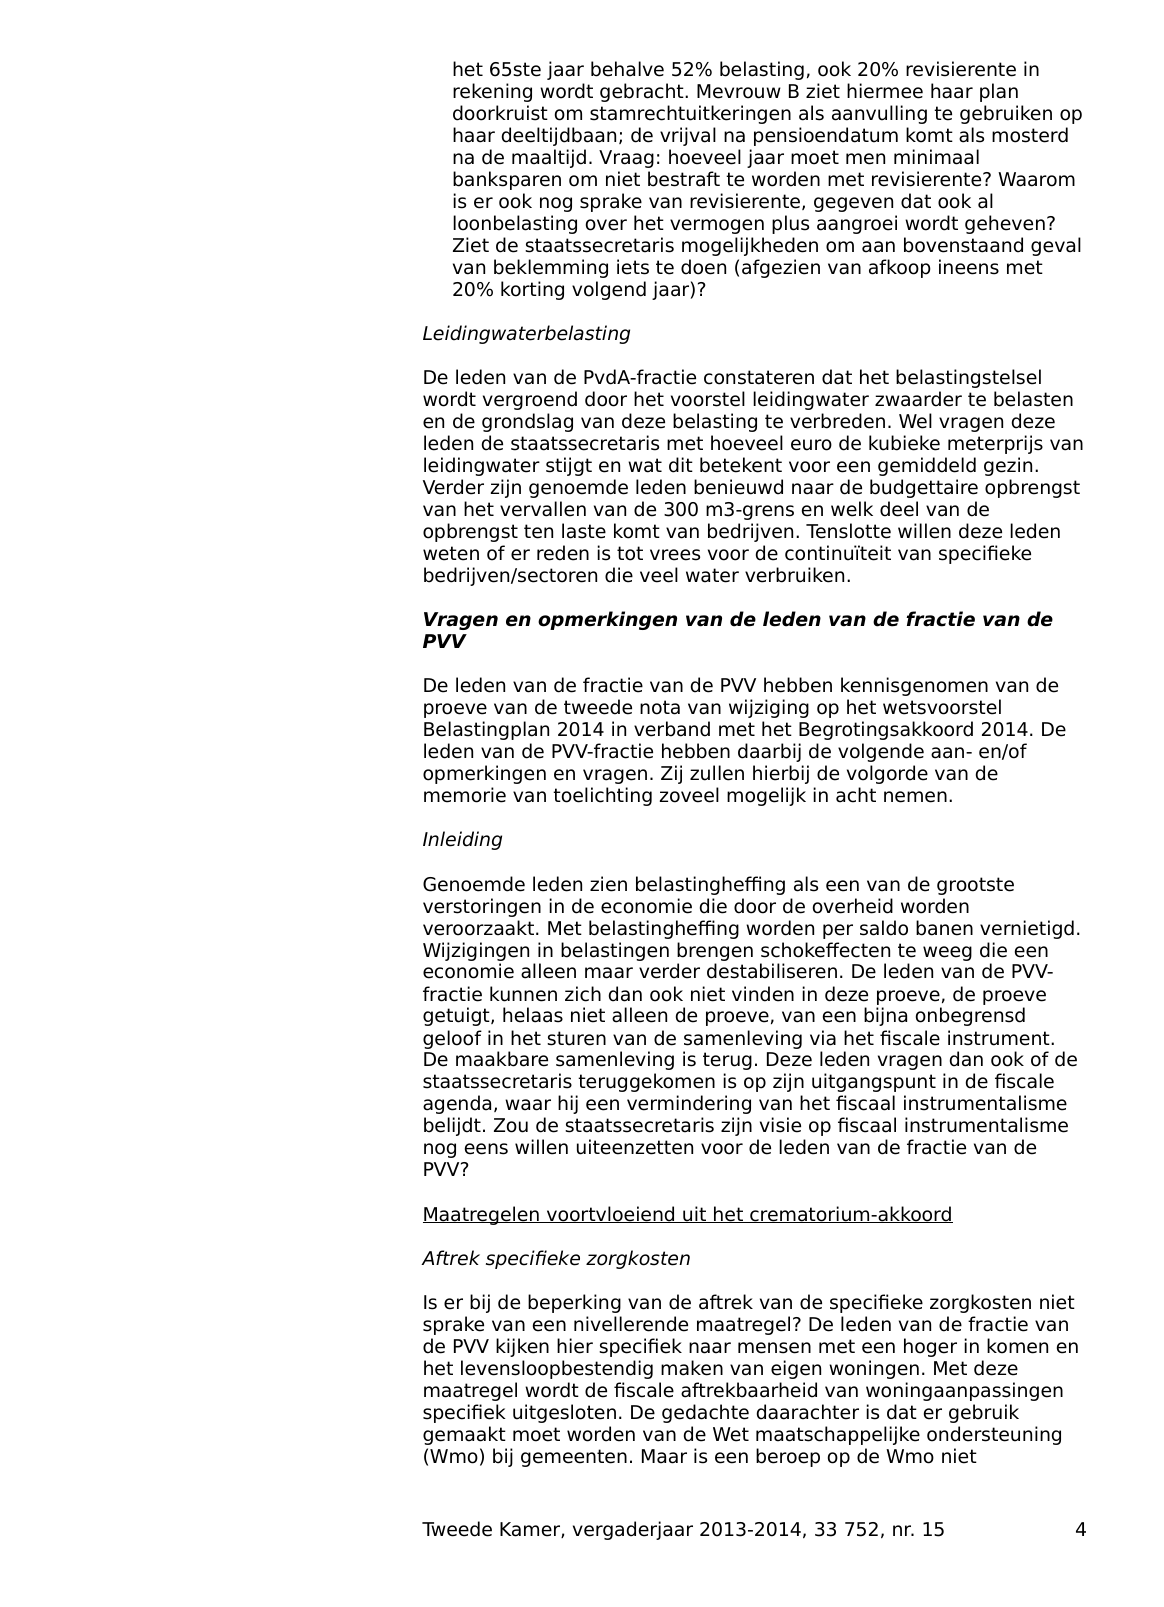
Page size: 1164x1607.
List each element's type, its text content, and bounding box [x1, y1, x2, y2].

subtitle Maatregelen voortvloeiend uit het crematorium-akkoord [422, 1203, 1087, 1225]
subtitle Aftrek specifieke zorgkosten [422, 1248, 1087, 1269]
text Genoemde leden zien belastingheffing als een van de grootste verstoringen in de economie die door de overheid worden veroorzaakt. Met belastingheffing worden per saldo banen vernietigd. Wijzigingen in belastingen brengen schokeffecten te weeg die een economie alleen maar verder destabiliseren. De leden van de PVV-fractie kunnen zich dan ook niet vinden in deze proeve, de proeve getuigt, helaas niet alleen de proeve, van een bijna onbegrensd geloof in het sturen van de samenleving via het fiscale instrument. De maakbare samenleving is terug. Deze leden vragen dan ook of de staatssecretaris teruggekomen is op zijn uitgangspunt in de fiscale agenda, waar hij een vermindering van het fiscaal instrumentalisme belijdt. Zou de staatssecretaris zijn visie op fiscaal instrumentalisme nog eens willen uiteenzetten voor de leden van de fractie van de PVV? [422, 873, 1087, 1181]
text De leden van de PvdA-fractie constateren dat het belastingstelsel wordt vergroend door het voorstel leidingwater zwaarder te belasten en de grondslag van deze belasting te verbreden. Wel vragen deze leden de staatssecretaris met hoeveel euro de kubieke meterprijs van leidingwater stijgt en wat dit betekent voor een gemiddeld gezin. Verder zijn genoemde leden benieuwd naar de budgettaire opbrengst van het vervallen van de 300 m3-grens en welk deel van de opbrengst ten laste komt van bedrijven. Tenslotte willen deze leden weten of er reden is tot vrees voor de continuïteit van specifieke bedrijven/sectoren die veel water verbruiken. [422, 367, 1087, 587]
subtitle Leidingwaterbelasting [422, 323, 1087, 345]
subtitle Inleiding [422, 829, 1087, 851]
text De leden van de fractie van de PVV hebben kennisgenomen van de proeve van de tweede nota van wijziging op het wetsvoorstel Belastingplan 2014 in verband met het Begrotingsakkoord 2014. De leden van de PVV-fractie hebben daarbij de volgende aan- en/of opmerkingen en vragen. Zij zullen hierbij de volgorde van de memorie van toelichting zoveel mogelijk in acht nemen. [422, 675, 1087, 807]
subtitle Vragen en opmerkingen van de leden van de fractie van de PVV [422, 609, 1087, 653]
text het 65ste jaar behalve 52% belasting, ook 20% revisierente in rekening wordt gebracht. Mevrouw B ziet hiermee haar plan doorkruist om stamrechtuitkeringen als aanvulling te gebruiken op haar deeltijdbaan; de vrijval na pensioendatum komt als mosterd na de maaltijd. Vraag: hoeveel jaar moet men minimaal banksparen om niet bestraft te worden met revisierente? Waarom is er ook nog sprake van revisierente, gegeven dat ook al loonbelasting over het vermogen plus aangroei wordt geheven? Ziet de staatssecretaris mogelijkheden om aan bovenstaand geval van beklemming iets te doen (afgezien van afkoop ineens met 20% korting volgend jaar)? [422, 59, 1087, 301]
text Is er bij de beperking van de aftrek van de specifieke zorgkosten niet sprake van een nivellerende maatregel? De leden van de fractie van de PVV kijken hier specifiek naar mensen met een hoger in komen en het levensloopbestendig maken van eigen woningen. Met deze maatregel wordt de fiscale aftrekbaarheid van woningaanpassingen specifiek uitgesloten. De gedachte daarachter is dat er gebruik gemaakt moet worden van de Wet maatschappelijke ondersteuning (Wmo) bij gemeenten. Maar is een beroep op de Wmo niet [422, 1292, 1087, 1468]
